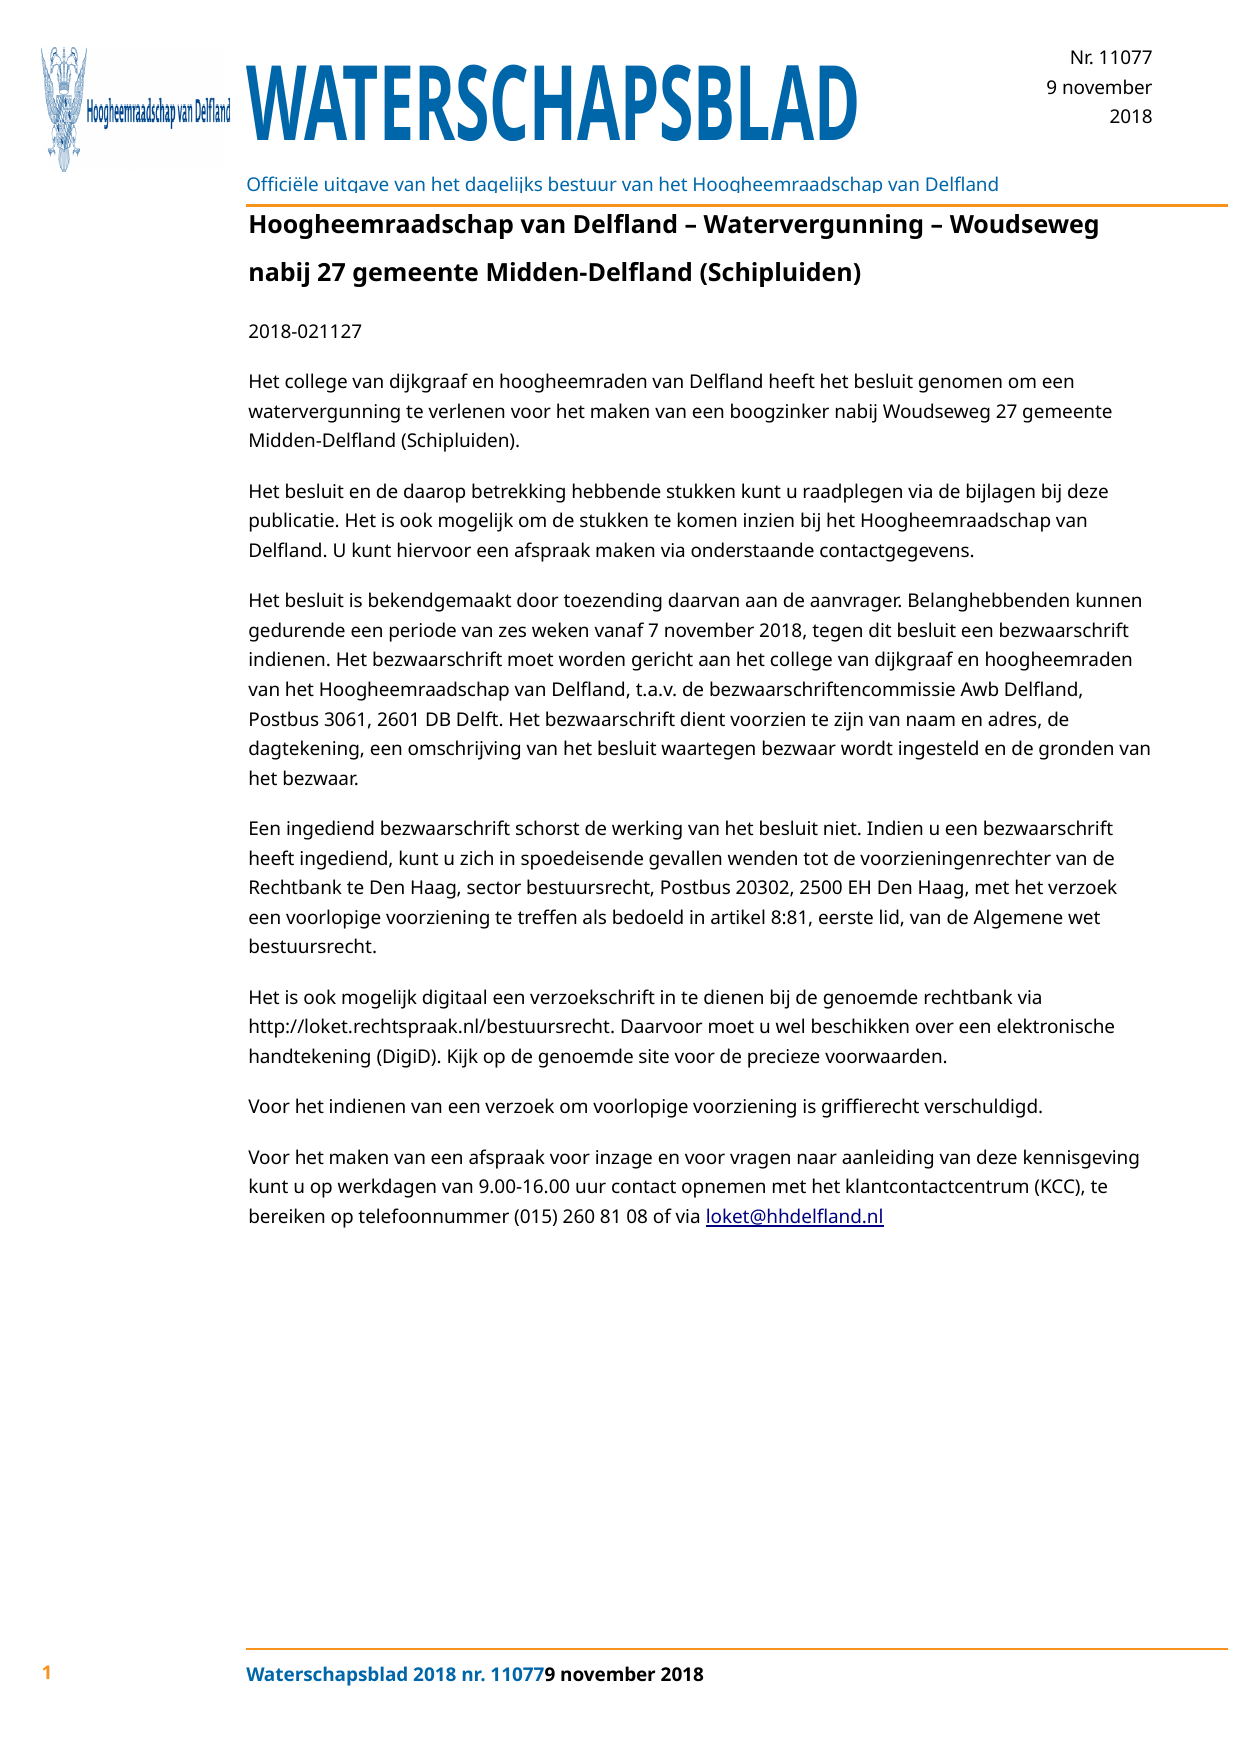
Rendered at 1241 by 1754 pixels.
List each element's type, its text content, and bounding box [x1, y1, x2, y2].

text 2018-021127 [248, 318, 1152, 344]
text Het besluit is bekendgemaakt door toezending daarvan aan de aanvrager. Belanghebbenden kunnen gedurende een periode van zes weken vanaf 7 november 2018, tegen dit besluit een bezwaarschrift indienen. Het bezwaarschrift moet worden gericht aan het college van dijkgraaf en hoogheemraden van het Hoogheemraadschap van Delfland, t.a.v. de bezwaarschriftencommissie Awb Delfland, Postbus 3061, 2601 DB Delft. Het bezwaarschrift dient voorzien te zijn van naam en adres, de dagtekening, een omschrijving van het besluit waartegen bezwaar wordt ingesteld en de gronden van het bezwaar. [248, 587, 1152, 791]
text Hoogheemraadschap van Delfland – Watervergunning – Woudseweg nabij 27 gemeente Midden-Delfland (Schipluiden) [248, 207, 1152, 288]
text Voor het maken van een afspraak voor inzage en voor vragen naar aanleiding van deze kennisgeving kunt u op werkdagen van 9.00-16.00 uur contact opnemen met het klantcontactcentrum (KCC), te bereiken op telefoonnummer (015) 260 81 08 of via loket@hhdelfland.nl [248, 1144, 1152, 1229]
picture [41, 47, 231, 172]
text Het is ook mogelijk digitaal een verzoekschrift in te dienen bij de genoemde rechtbank via http://loket.rechtspraak.nl/bestuursrecht. Daarvoor moet u wel beschikken over een elektronische handtekening (DigiD). Kijk op de genoemde site voor de precieze voorwaarden. [248, 984, 1152, 1069]
text Het besluit en de daarop betrekking hebbende stukken kunt u raadplegen via de bijlagen bij deze publicatie. Het is ook mogelijk om de stukken te komen inzien bij het Hoogheemraadschap van Delfland. U kunt hiervoor een afspraak maken via onderstaande contactgegevens. [248, 478, 1152, 563]
text Voor het indienen van een verzoek om voorlopige voorziening is griffierecht verschuldigd. [248, 1094, 1152, 1119]
text Een ingediend bezwaarschrift schorst de werking van het besluit niet. Indien u een bezwaarschrift heeft ingediend, kunt u zich in spoedeisende gevallen wenden tot de voorzieningenrechter van de Rechtbank te Den Haag, sector bestuursrecht, Postbus 20302, 2500 EH Den Haag, met het verzoek een voorlopige voorziening te treffen als bedoeld in artikel 8:81, eerste lid, van de Algemene wet bestuursrecht. [248, 815, 1152, 959]
text Het college van dijkgraaf en hoogheemraden van Delfland heeft het besluit genomen om een watervergunning te verlenen voor het maken van een boogzinker nabij Woudseweg 27 gemeente Midden-Delfland (Schipluiden). [248, 368, 1152, 453]
